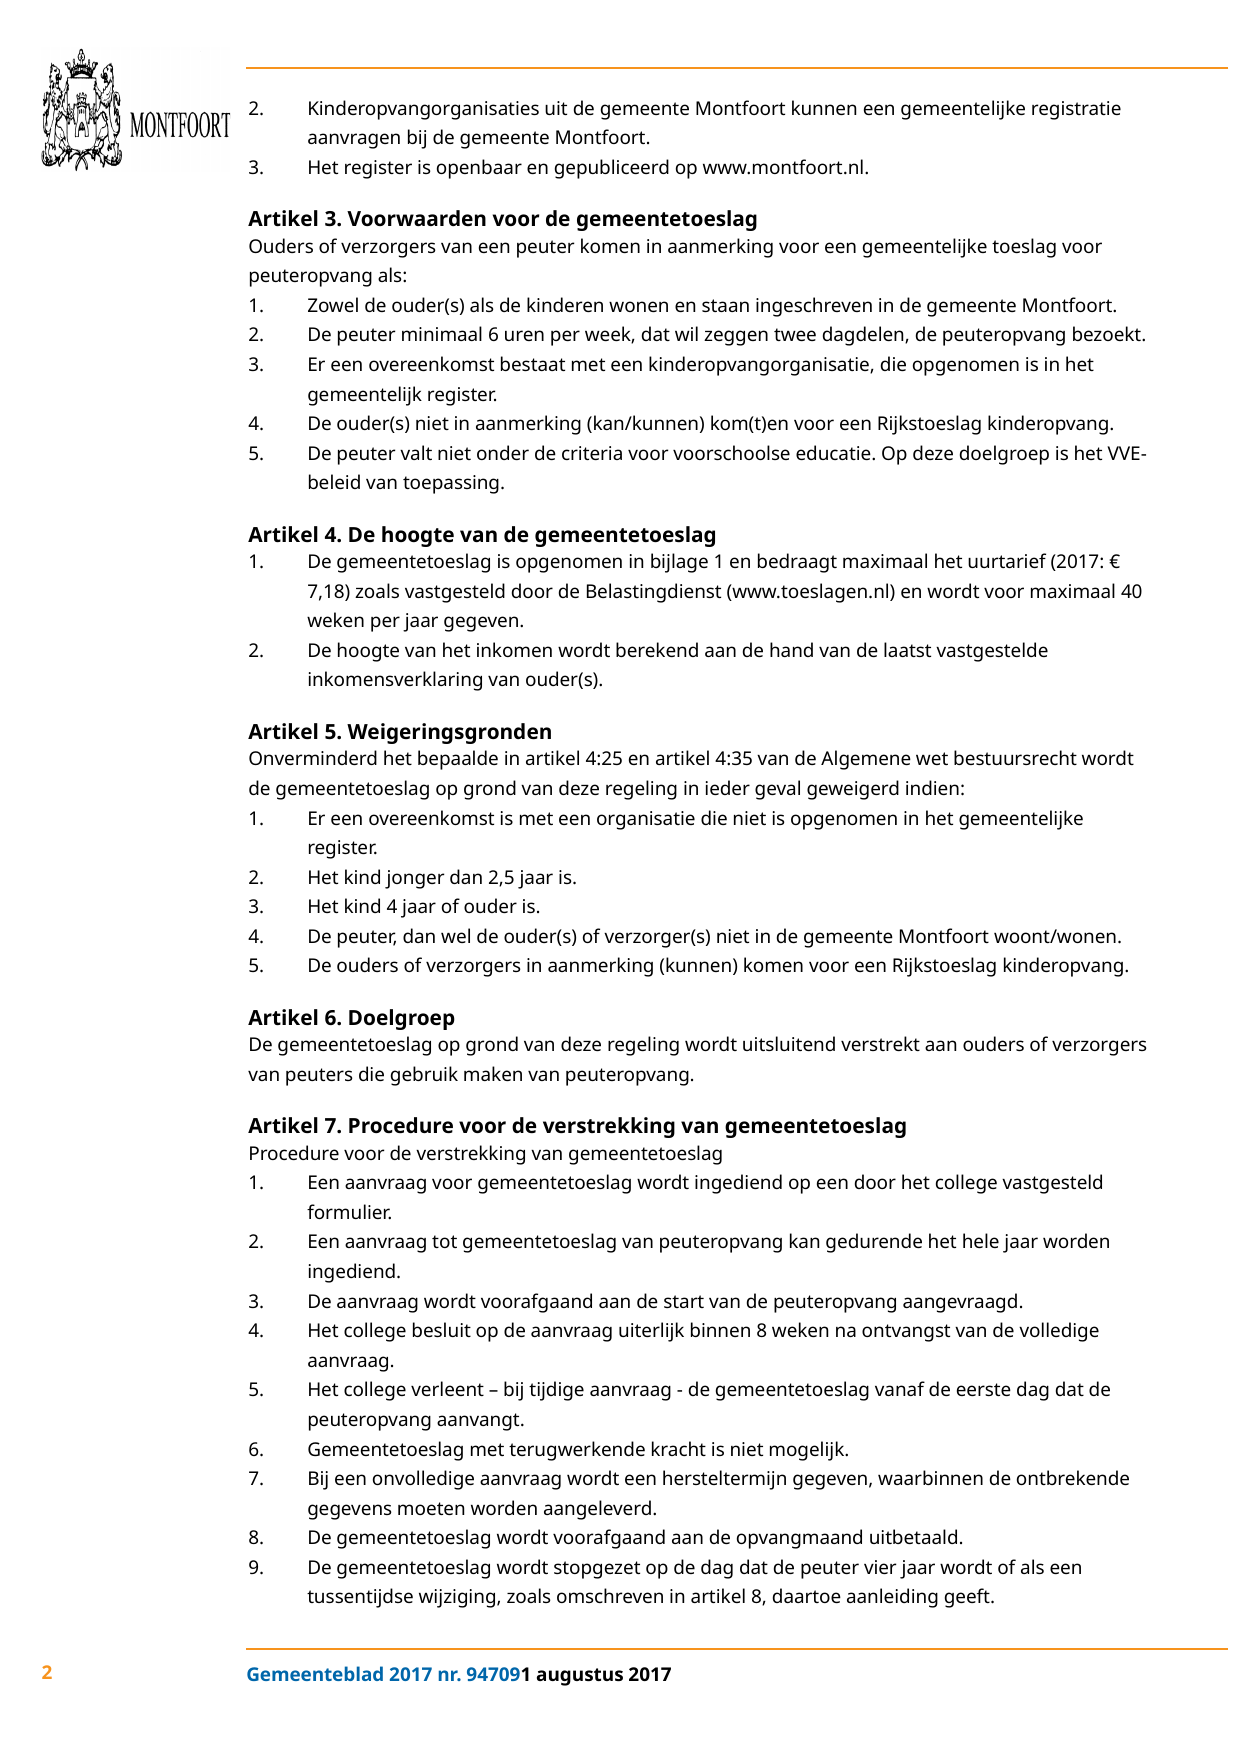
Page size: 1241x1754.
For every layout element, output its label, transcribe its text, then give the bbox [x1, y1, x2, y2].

text Artikel 4. De hoogte van de gemeentetoeslag [248, 520, 1152, 548]
text Ouders of verzorgers van een peuter komen in aanmerking voor een gemeentelijke toeslag voor peuteropvang als: [248, 233, 1152, 288]
list Het kind jonger dan 2,5 jaar is. [248, 864, 1152, 889]
list De peuter, dan wel de ouder(s) of verzorger(s) niet in de gemeente Montfoort woont/wonen. [248, 923, 1152, 949]
list De gemeentetoeslag is opgenomen in bijlage 1 en bedraagt maximaal het uurtarief (2017: € 7,18) zoals vastgesteld door de Belastingdienst (www.toeslagen.nl) en wordt voor maximaal 40 weken per jaar gegeven. [248, 548, 1152, 633]
text De gemeentetoeslag op grond van deze regeling wordt uitsluitend verstrekt aan ouders of verzorgers van peuters die gebruik maken van peuteropvang. [248, 1031, 1152, 1087]
list Bij een onvolledige aanvraag wordt een hersteltermijn gegeven, waarbinnen de ontbrekende gegevens moeten worden aangeleverd. [248, 1465, 1152, 1521]
text Artikel 7. Procedure voor de verstrekking van gemeentetoeslag [248, 1111, 1152, 1140]
list Het college besluit op de aanvraag uiterlijk binnen 8 weken na ontvangst van de volledige aanvraag. [248, 1317, 1152, 1373]
list De peuter minimaal 6 uren per week, dat wil zeggen twee dagdelen, de peuteropvang bezoekt. [248, 322, 1152, 347]
text Artikel 5. Weigeringsgronden [248, 717, 1152, 746]
list Het college verleent – bij tijdige aanvraag - de gemeentetoeslag vanaf de eerste dag dat de peuteropvang aanvangt. [248, 1377, 1152, 1432]
picture [41, 47, 231, 172]
list Het register is openbaar en gepubliceerd op www.montfoort.nl. [248, 154, 1152, 180]
list De ouder(s) niet in aanmerking (kan/kunnen) kom(t)en voor een Rijkstoeslag kinderopvang. [248, 410, 1152, 436]
list De gemeentetoeslag wordt voorafgaand aan de opvangmaand uitbetaald. [248, 1524, 1152, 1550]
text Procedure voor de verstrekking van gemeentetoeslag [248, 1140, 1152, 1166]
list Het kind 4 jaar of ouder is. [248, 893, 1152, 919]
list Een aanvraag tot gemeentetoeslag van peuteropvang kan gedurende het hele jaar worden ingediend. [248, 1229, 1152, 1284]
list De ouders of verzorgers in aanmerking (kunnen) komen voor een Rijkstoeslag kinderopvang. [248, 953, 1152, 978]
text Artikel 6. Doelgroep [248, 1003, 1152, 1031]
list Zowel de ouder(s) als de kinderen wonen en staan ingeschreven in de gemeente Montfoort. [248, 292, 1152, 318]
list De gemeentetoeslag wordt stopgezet op de dag dat de peuter vier jaar wordt of als een tussentijdse wijziging, zoals omschreven in artikel 8, daartoe aanleiding geeft. [248, 1554, 1152, 1609]
list Gemeentetoeslag met terugwerkende kracht is niet mogelijk. [248, 1436, 1152, 1461]
list De aanvraag wordt voorafgaand aan de start van de peuteropvang aangevraagd. [248, 1288, 1152, 1313]
list De hoogte van het inkomen wordt berekend aan de hand van de laatst vastgestelde inkomensverklaring van ouder(s). [248, 637, 1152, 692]
list De peuter valt niet onder de criteria voor voorschoolse educatie. Op deze doelgroep is het VVE-beleid van toepassing. [248, 440, 1152, 495]
list Er een overeenkomst is met een organisatie die niet is opgenomen in het gemeentelijke register. [248, 805, 1152, 860]
list Kinderopvangorganisaties uit de gemeente Montfoort kunnen een gemeentelijke registratie aanvragen bij de gemeente Montfoort. [248, 95, 1152, 150]
text Artikel 3. Voorwaarden voor de gemeentetoeslag [248, 204, 1152, 233]
list Een aanvraag voor gemeentetoeslag wordt ingediend op een door het college vastgesteld formulier. [248, 1169, 1152, 1225]
text Onverminderd het bepaalde in artikel 4:25 en artikel 4:35 van de Algemene wet bestuursrecht wordt de gemeentetoeslag op grond van deze regeling in ieder geval geweigerd indien: [248, 746, 1152, 801]
list Er een overeenkomst bestaat met een kinderopvangorganisatie, die opgenomen is in het gemeentelijk register. [248, 351, 1152, 406]
